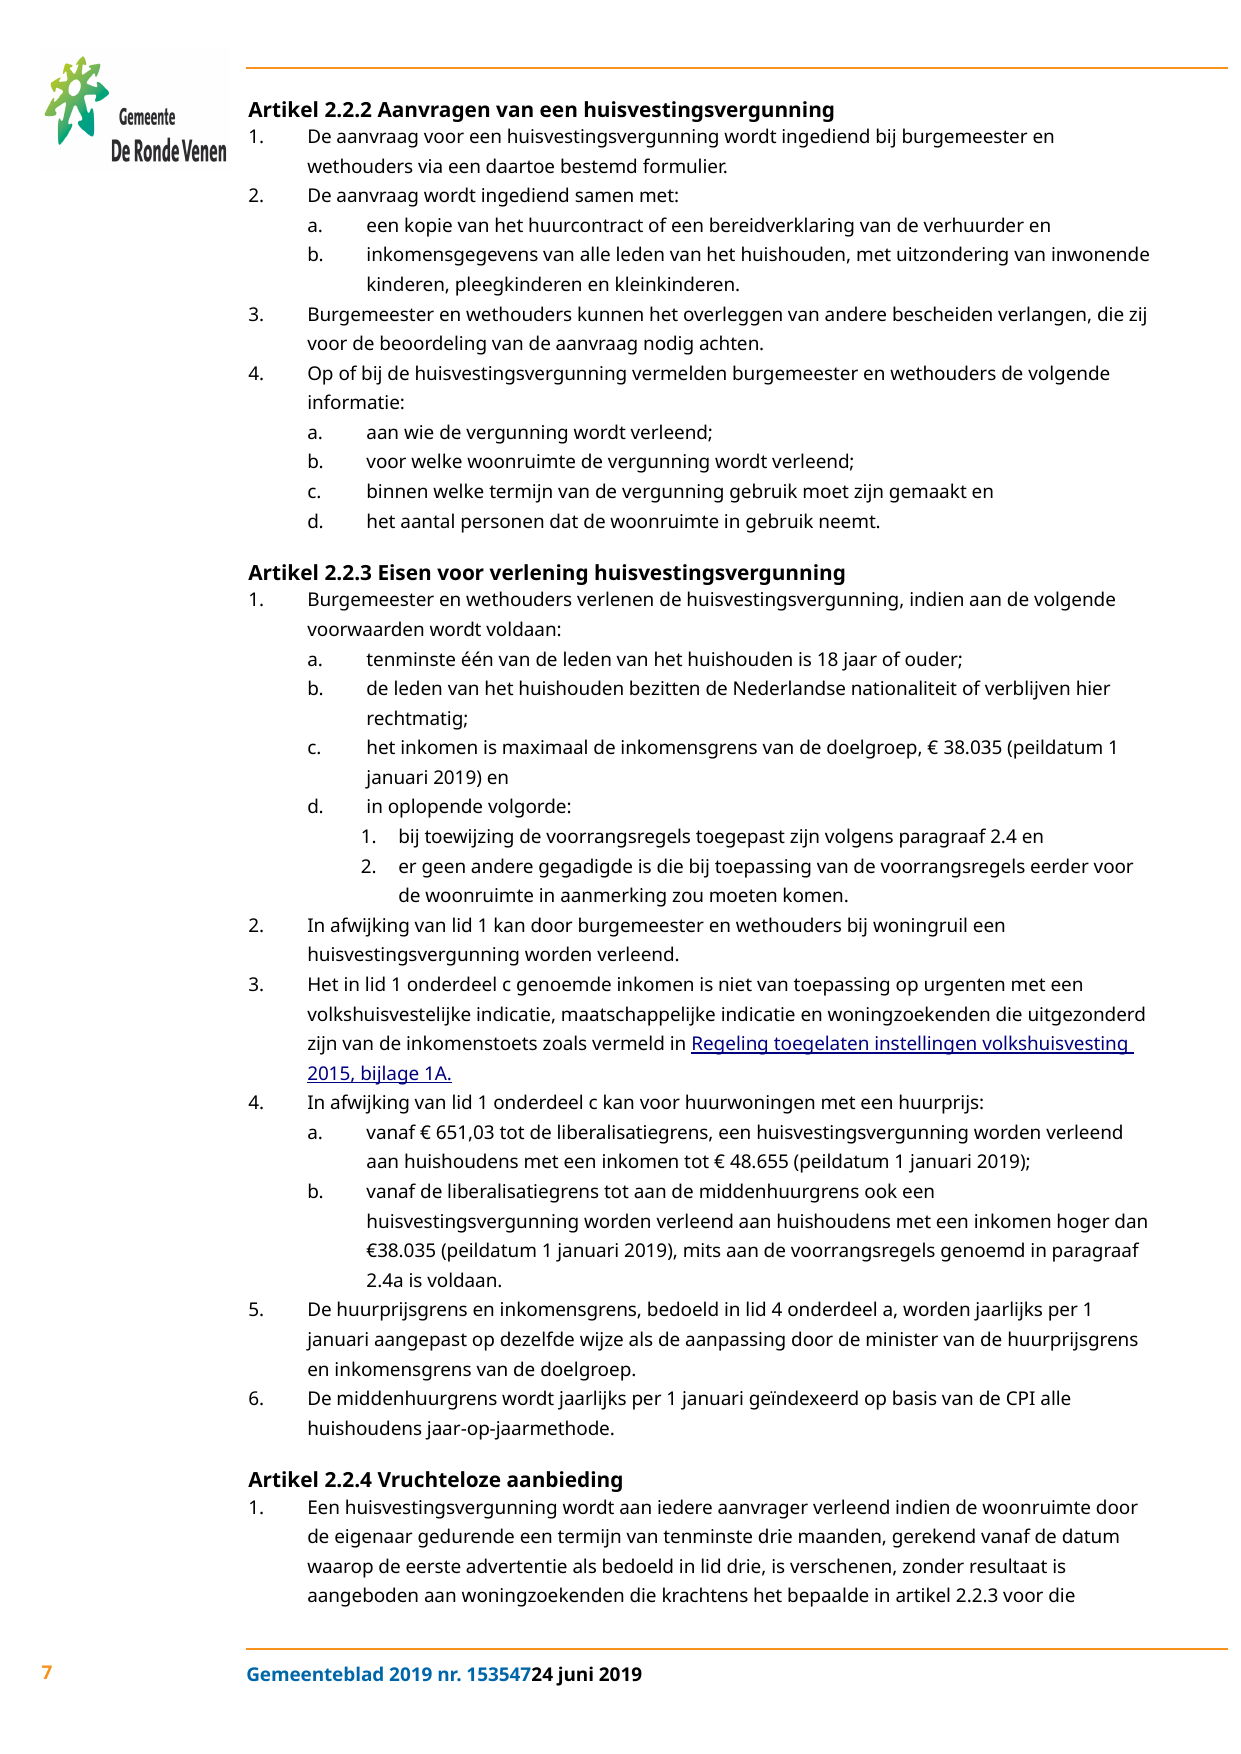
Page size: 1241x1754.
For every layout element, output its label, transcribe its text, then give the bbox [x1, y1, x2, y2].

list tenminste één van de leden van het huishouden is 18 jaar of ouder; [307, 646, 1152, 672]
list Op of bij de huisvestingsvergunning vermelden burgemeester en wethouders de volgende informatie: [248, 360, 1152, 415]
list bij toewijzing de voorrangsregels toegepast zijn volgens paragraaf 2.4 en [361, 823, 1152, 849]
list het inkomen is maximaal de inkomensgrens van de doelgroep, € 38.035 (peildatum 1 januari 2019) en [307, 734, 1152, 790]
list Het in lid 1 onderdeel c genoemde inkomen is niet van toepassing op urgenten met een volkshuisvestelijke indicatie, maatschappelijke indicatie en woningzoekenden die uitgezonderd zijn van de inkomenstoets zoals vermeld in Regeling toegelaten instellingen volkshuisvesting 2015, bijlage 1A. [248, 971, 1152, 1086]
list inkomensgegevens van alle leden van het huishouden, met uitzondering van inwonende kinderen, pleegkinderen en kleinkinderen. [307, 242, 1152, 297]
list de leden van het huishouden bezitten de Nederlandse nationaliteit of verblijven hier rechtmatig; [307, 675, 1152, 731]
list binnen welke termijn van de vergunning gebruik moet zijn gemaakt en [307, 478, 1152, 504]
text Artikel 2.2.4 Vruchteloze aanbieding [248, 1465, 1152, 1494]
text Artikel 2.2.2 Aanvragen van een huisvestingsvergunning [248, 95, 1152, 123]
list een kopie van het huurcontract of een bereidverklaring van de verhuurder en [307, 212, 1152, 238]
list het aantal personen dat de woonruimte in gebruik neemt. [307, 508, 1152, 533]
text Artikel 2.2.3 Eisen voor verlening huisvestingsvergunning [248, 558, 1152, 587]
list In afwijking van lid 1 kan door burgemeester en wethouders bij woningruil een huisvestingsvergunning worden verleend. [248, 912, 1152, 967]
list aan wie de vergunning wordt verleend; [307, 419, 1152, 445]
list er geen andere gegadigde is die bij toepassing van de voorrangsregels eerder voor de woonruimte in aanmerking zou moeten komen. [361, 853, 1152, 908]
list vanaf € 651,03 tot de liberalisatiegrens, een huisvestingsvergunning worden verleend aan huishoudens met een inkomen tot € 48.655 (peildatum 1 januari 2019); [307, 1119, 1152, 1174]
list De aanvraag voor een huisvestingsvergunning wordt ingediend bij burgemeester en wethouders via een daartoe bestemd formulier. [248, 123, 1152, 178]
list In afwijking van lid 1 onderdeel c kan voor huurwoningen met een huurprijs: [248, 1089, 1152, 1115]
list Burgemeester en wethouders verlenen de huisvestingsvergunning, indien aan de volgende voorwaarden wordt voldaan: [248, 587, 1152, 642]
list De aanvraag wordt ingediend samen met: [248, 182, 1152, 208]
list Een huisvestingsvergunning wordt aan iedere aanvrager verleend indien de woonruimte door de eigenaar gedurende een termijn van tenminste drie maanden, gerekend vanaf de datum waarop de eerste advertentie als bedoeld in lid drie, is verschenen, zonder resultaat is aangeboden aan woningzoekenden die krachtens het bepaalde in artikel 2.2.3 voor die [248, 1494, 1152, 1608]
list vanaf de liberalisatiegrens tot aan de middenhuurgrens ook een huisvestingsvergunning worden verleend aan huishoudens met een inkomen hoger dan €38.035 (peildatum 1 januari 2019), mits aan de voorrangsregels genoemd in paragraaf 2.4a is voldaan. [307, 1178, 1152, 1293]
list Burgemeester en wethouders kunnen het overleggen van andere bescheiden verlangen, die zij voor de beoordeling van de aanvraag nodig achten. [248, 301, 1152, 356]
list De huurprijsgrens en inkomensgrens, bedoeld in lid 4 onderdeel a, worden jaarlijks per 1 januari aangepast op dezelfde wijze als de aanpassing door de minister van de huurprijsgrens en inkomensgrens van de doelgroep. [248, 1297, 1152, 1382]
list in oplopende volgorde: [307, 794, 1152, 819]
list De middenhuurgrens wordt jaarlijks per 1 januari geïndexeerd op basis van de CPI alle huishoudens jaar-op-jaarmethode. [248, 1385, 1152, 1441]
list voor welke woonruimte de vergunning wordt verleend; [307, 449, 1152, 474]
picture [41, 47, 231, 172]
